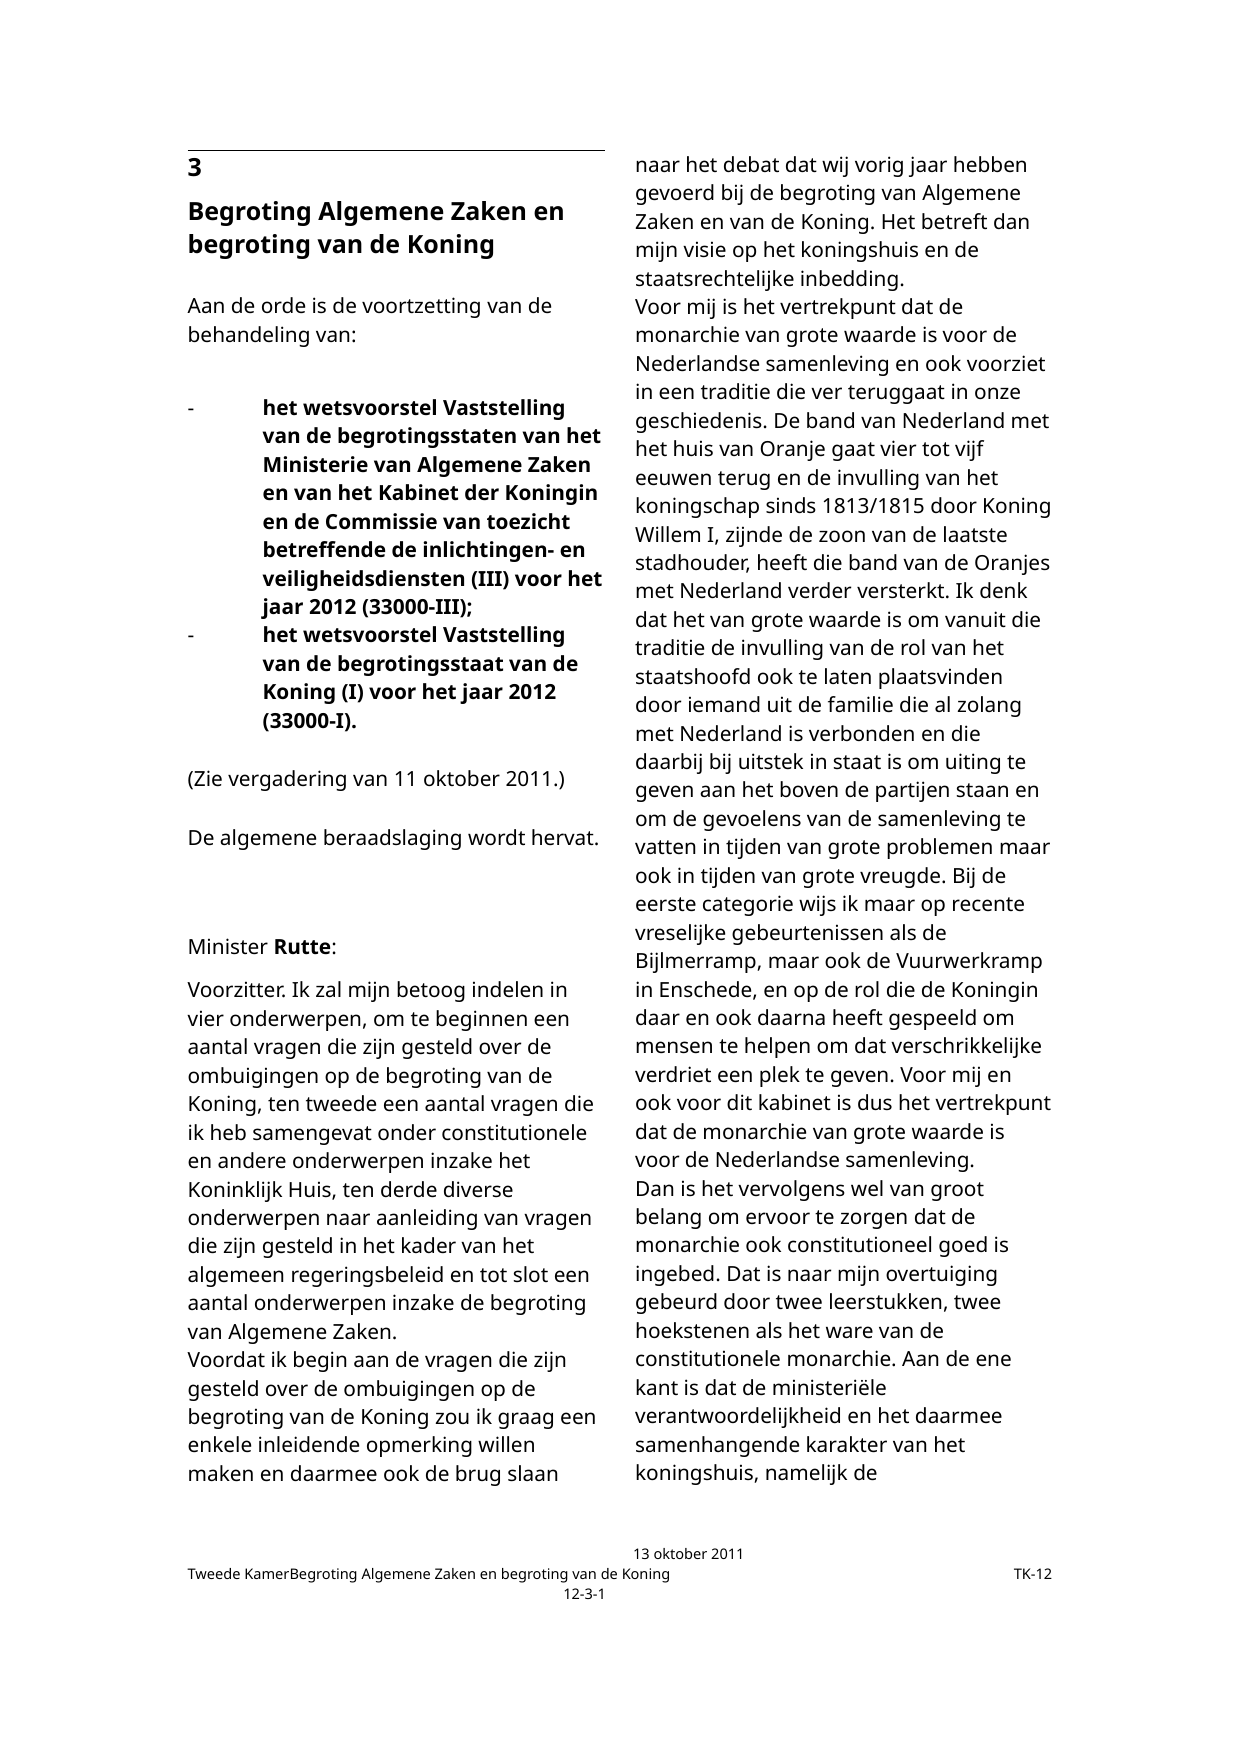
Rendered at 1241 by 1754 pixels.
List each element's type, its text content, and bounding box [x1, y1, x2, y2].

text Voordat ik begin aan de vragen die zijn gesteld over de ombuigingen op de begroting van de Koning zou ik graag een enkele inleidende opmerking willen maken en daarmee ook de brug slaan [187, 1345, 605, 1487]
text Dan is het vervolgens wel van groot belang om ervoor te zorgen dat de monarchie ook constitutioneel goed is ingebed. Dat is naar mijn overtuiging gebeurd door twee leerstukken, twee hoekstenen als het ware van de constitutionele monarchie. Aan de ene kant is dat de ministeriële verantwoordelijkheid en het daarmee samenhangende karakter van het koningshuis, namelijk de [635, 1174, 1053, 1487]
text (Zie vergadering van 11 oktober 2011.) [187, 764, 605, 793]
text  [187, 881, 605, 910]
text naar het debat dat wij vorig jaar hebben gevoerd bij de begroting van Algemene Zaken en van de Koning. Het betreft dan mijn visie op het koningshuis en de staatsrechtelijke inbedding. [635, 150, 1053, 292]
text Voor mij is het vertrekpunt dat de monarchie van grote waarde is voor de Nederlandse samenleving en ook voorziet in een traditie die ver teruggaat in onze geschiedenis. De band van Nederland met het huis van Oranje gaat vier tot vijf eeuwen terug en de invulling van het koningschap sinds 1813/1815 door Koning Willem I, zijnde de zoon van de laatste stadhouder, heeft die band van de Oranjes met Nederland verder versterkt. Ik denk dat het van grote waarde is om vanuit die traditie de invulling van de rol van het staatshoofd ook te laten plaatsvinden door iemand uit de familie die al zolang met Nederland is verbonden en die daarbij bij uitstek in staat is om uiting te geven aan het boven de partijen staan en om de gevoelens van de samenleving te vatten in tijden van grote problemen maar ook in tijden van grote vreugde. Bij de eerste categorie wijs ik maar op recente vreselijke gebeurtenissen als de Bijlmerramp, maar ook de Vuurwerkramp in Enschede, en op de rol die de Koningin daar en ook daarna heeft gespeeld om mensen te helpen om dat verschrikkelijke verdriet een plek te geven. Voor mij en ook voor dit kabinet is dus het vertrekpunt dat de monarchie van grote waarde is voor de Nederlandse samenleving. [635, 292, 1053, 1174]
text Begroting Algemene Zaken en begroting van de Koning [187, 193, 605, 261]
list het wetsvoorstel Vaststelling van de begrotingsstaat van de Koning (I) voor het jaar 2012 (33000-I). [187, 621, 605, 734]
text Aan de orde is de voortzetting van de behandeling van: [187, 291, 605, 348]
text Voorzitter. Ik zal mijn betoog indelen in vier onderwerpen, om te beginnen een aantal vragen die zijn gesteld over de ombuigingen op de begroting van de Koning, ten tweede een aantal vragen die ik heb samengevat onder constitutionele en andere onderwerpen inzake het Koninklijk Huis, ten derde diverse onderwerpen naar aanleiding van vragen die zijn gesteld in het kader van het algemeen regeringsbeleid en tot slot een aantal onderwerpen inzake de begroting van Algemene Zaken. [187, 976, 605, 1345]
list het wetsvoorstel Vaststelling van de begrotingsstaten van het Ministerie van Algemene Zaken en van het Kabinet der Koningin en de Commissie van toezicht betreffende de inlichtingen- en veiligheidsdiensten (III) voor het jaar 2012 (33000-III); [187, 393, 605, 621]
text Minister Rutte: [187, 932, 605, 961]
text De algemene beraadslaging wordt hervat. [187, 823, 605, 851]
text 3 [187, 151, 605, 184]
